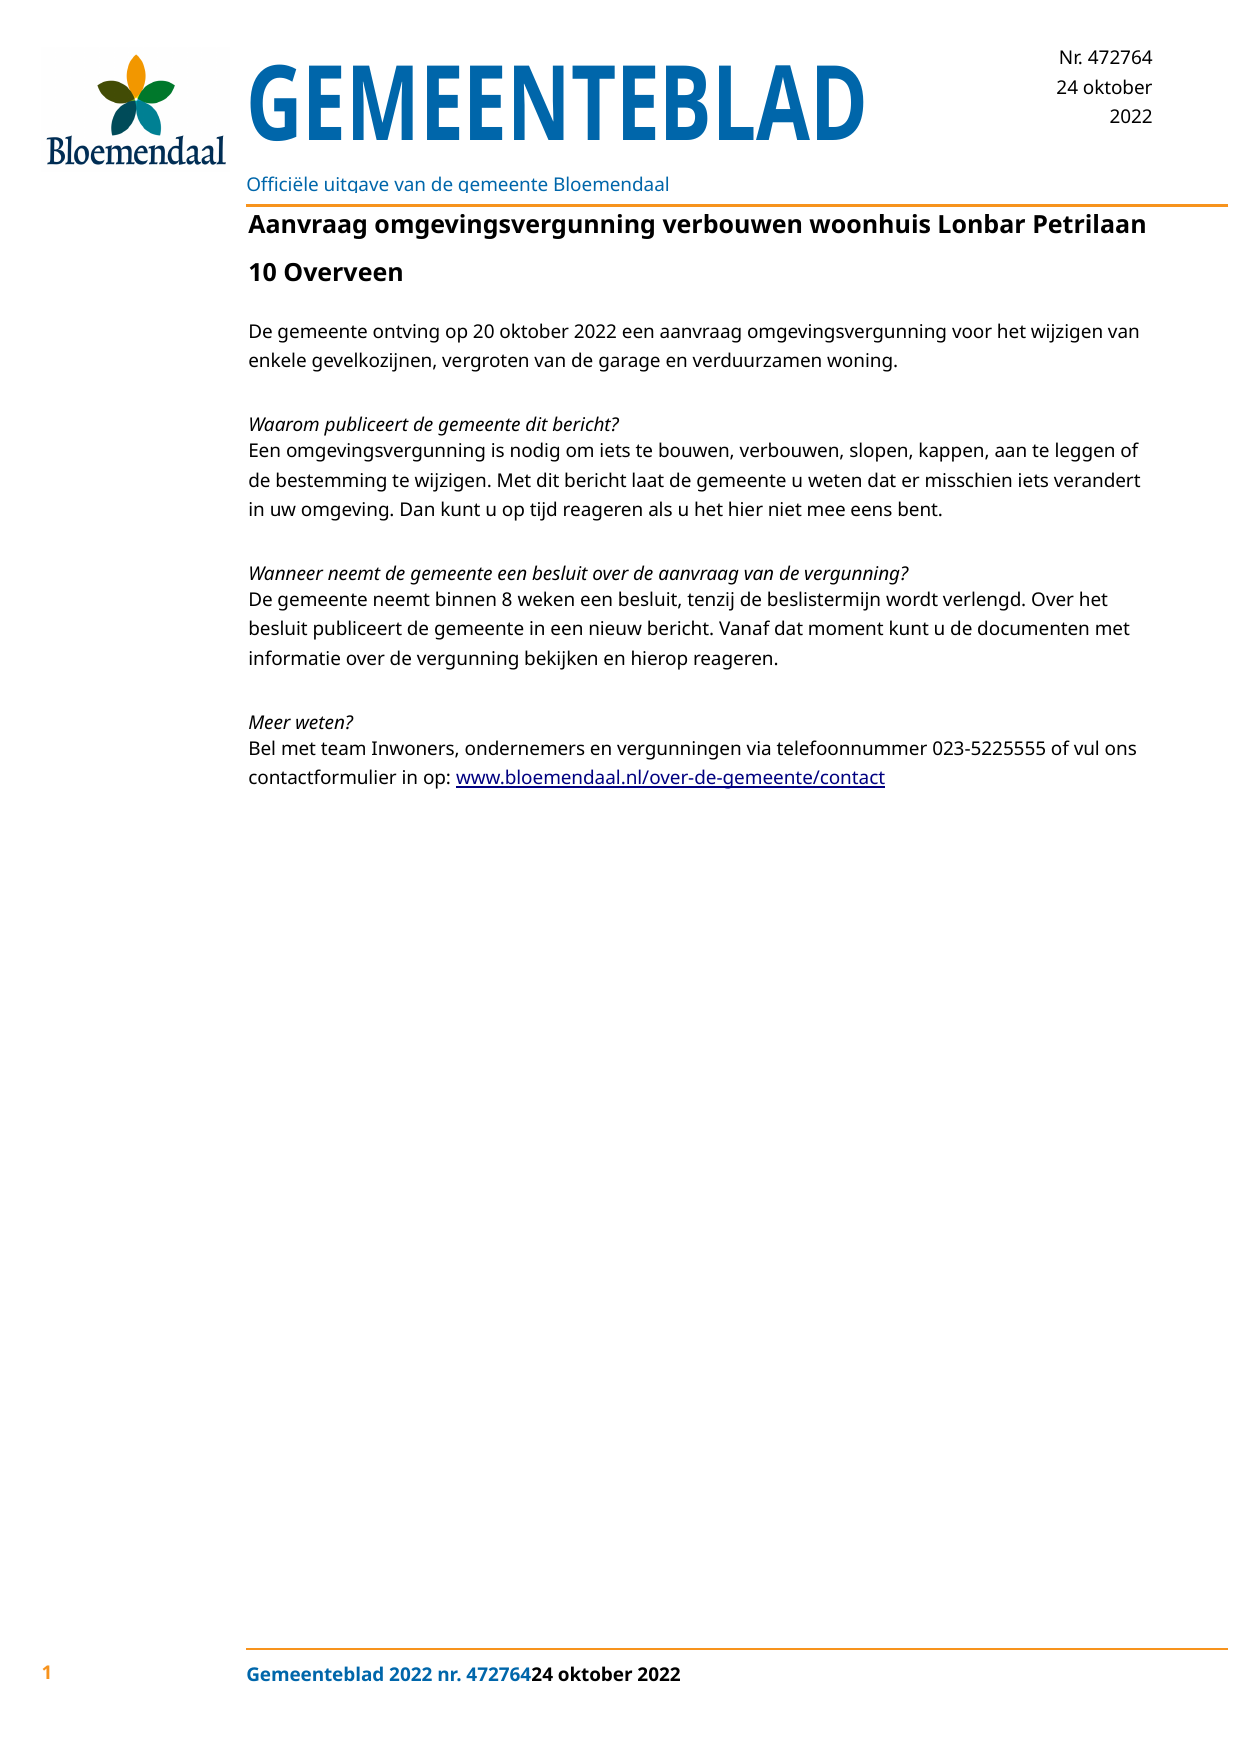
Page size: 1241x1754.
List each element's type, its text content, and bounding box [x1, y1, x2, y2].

text Meer weten? [248, 709, 1152, 735]
text De gemeente neemt binnen 8 weken een besluit, tenzij de beslistermijn wordt verlengd. Over het besluit publiceert de gemeente in een nieuw bericht. Vanaf dat moment kunt u de documenten met informatie over de vergunning bekijken en hierop reageren. [248, 586, 1152, 671]
text Wanneer neemt de gemeente een besluit over de aanvraag van de vergunning? [248, 560, 1152, 586]
text De gemeente ontving op 20 oktober 2022 een aanvraag omgevingsvergunning voor het wijzigen van enkele gevelkozijnen, vergroten van de garage en verduurzamen woning. [248, 318, 1152, 373]
text Bel met team Inwoners, ondernemers en vergunningen via telefoonnummer 023-5225555 of vul ons contactformulier in op: www.bloemendaal.nl/over-de-gemeente/contact [248, 735, 1152, 790]
picture [41, 47, 231, 172]
text Aanvraag omgevingsvergunning verbouwen woonhuis Lonbar Petrilaan 10 Overveen [248, 207, 1152, 288]
text Een omgevingsvergunning is nodig om iets te bouwen, verbouwen, slopen, kappen, aan te leggen of de bestemming te wijzigen. Met dit bericht laat de gemeente u weten dat er misschien iets verandert in uw omgeving. Dan kunt u op tijd reageren als u het hier niet mee eens bent. [248, 437, 1152, 522]
text Waarom publiceert de gemeente dit bericht? [248, 411, 1152, 437]
